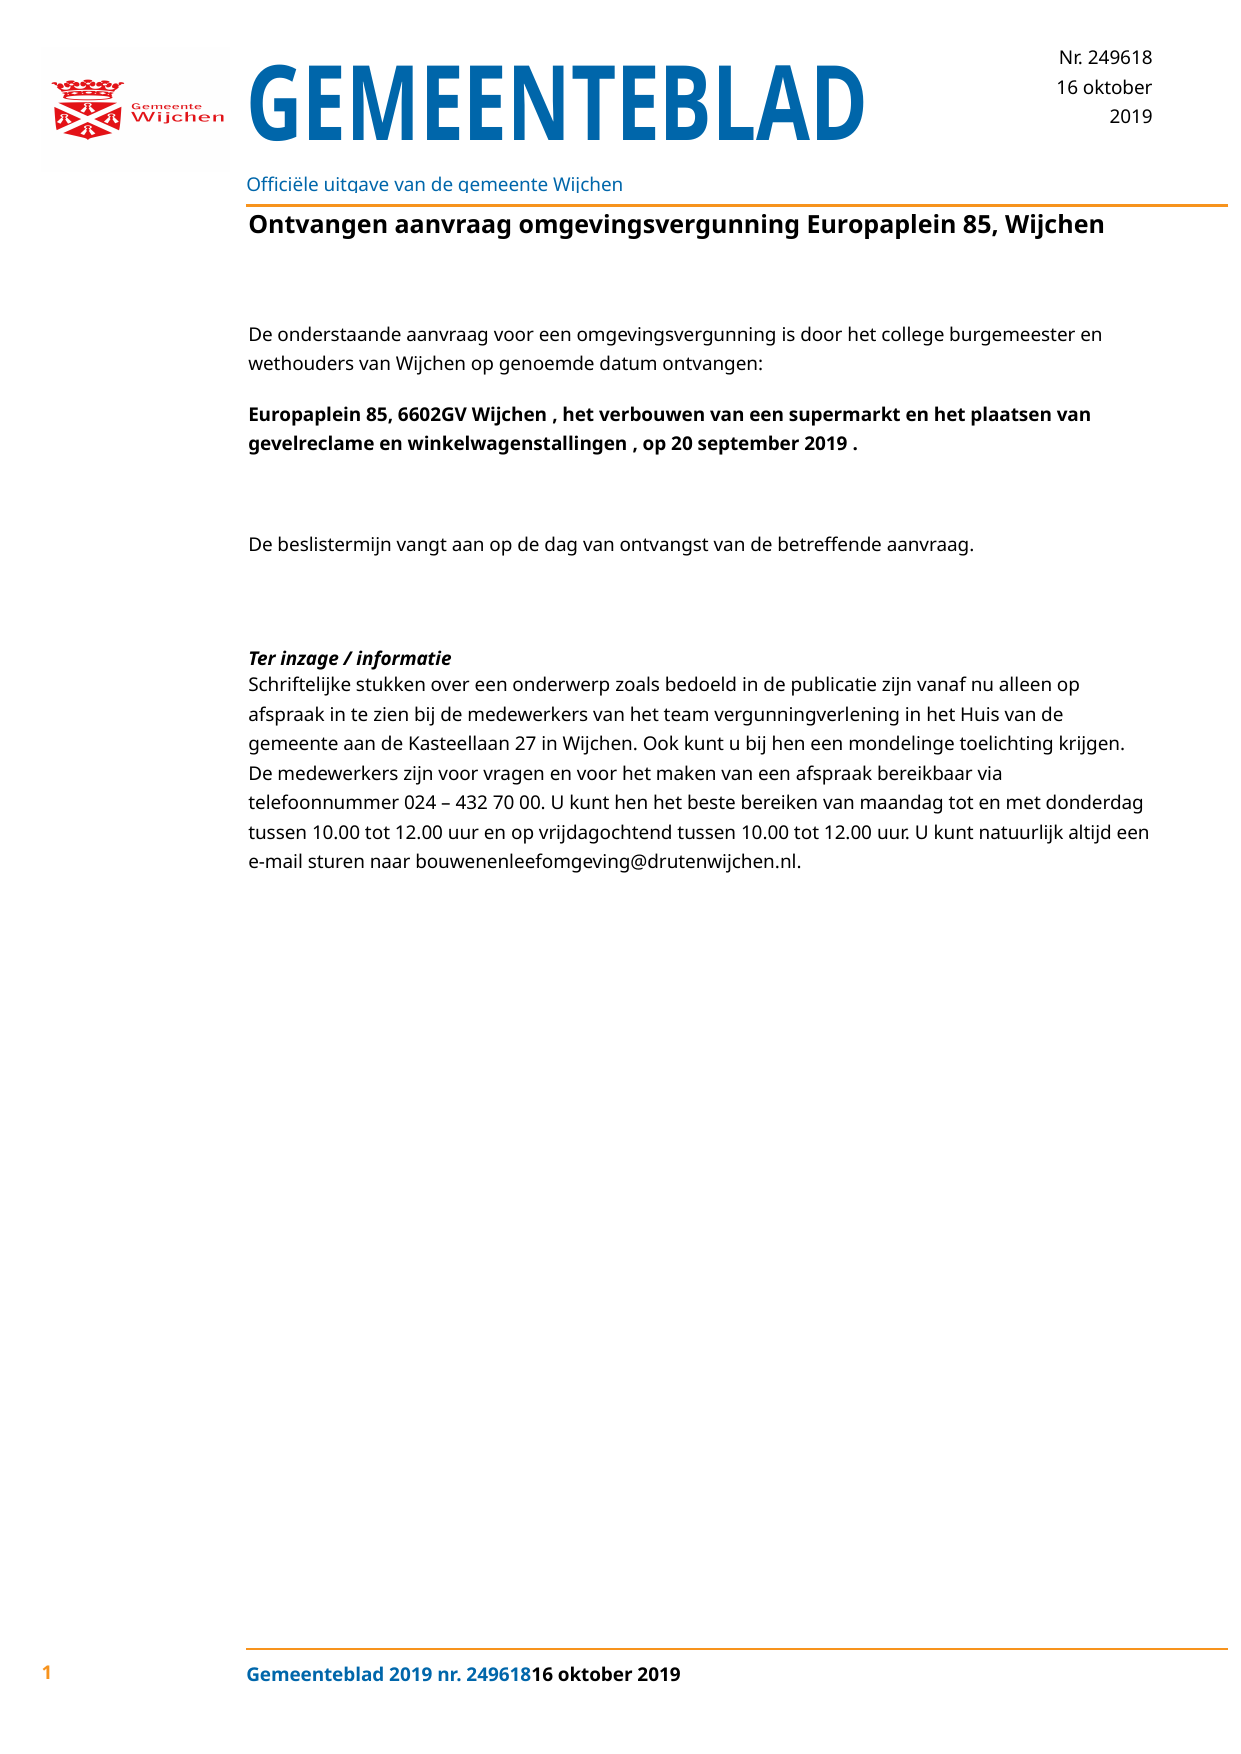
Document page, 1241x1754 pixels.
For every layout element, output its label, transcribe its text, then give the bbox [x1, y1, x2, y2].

text Ter inzage / informatie [248, 646, 1152, 671]
text Schriftelijke stukken over een onderwerp zoals bedoeld in de publicatie zijn vanaf nu alleen op afspraak in te zien bij de medewerkers van het team vergunningverlening in het Huis van de gemeente aan de Kasteellaan 27 in Wijchen. Ook kunt u bij hen een mondelinge toelichting krijgen. De medewerkers zijn voor vragen en voor het maken van een afspraak bereikbaar via telefoonnummer 024 – 432 70 00. U kunt hen het beste bereiken van maandag tot en met donderdag tussen 10.00 tot 12.00 uur en op vrijdagochtend tussen 10.00 tot 12.00 uur. U kunt natuurlijk altijd een e-mail sturen naar bouwenenleefomgeving@drutenwijchen.nl. [248, 671, 1152, 874]
picture [41, 47, 231, 172]
text De onderstaande aanvraag voor een omgevingsvergunning is door het college burgemeester en wethouders van Wijchen op genoemde datum ontvangen: [248, 321, 1152, 376]
text Ontvangen aanvraag omgevingsvergunning Europaplein 85, Wijchen [248, 207, 1152, 241]
text De beslistermijn vangt aan op de dag van ontvangst van de betreffende aanvraag. [248, 531, 1152, 557]
text Europaplein 85, 6602GV Wijchen , het verbouwen van een supermarkt en het plaatsen van gevelreclame en winkelwagenstallingen , op 20 september 2019 . [248, 401, 1152, 456]
